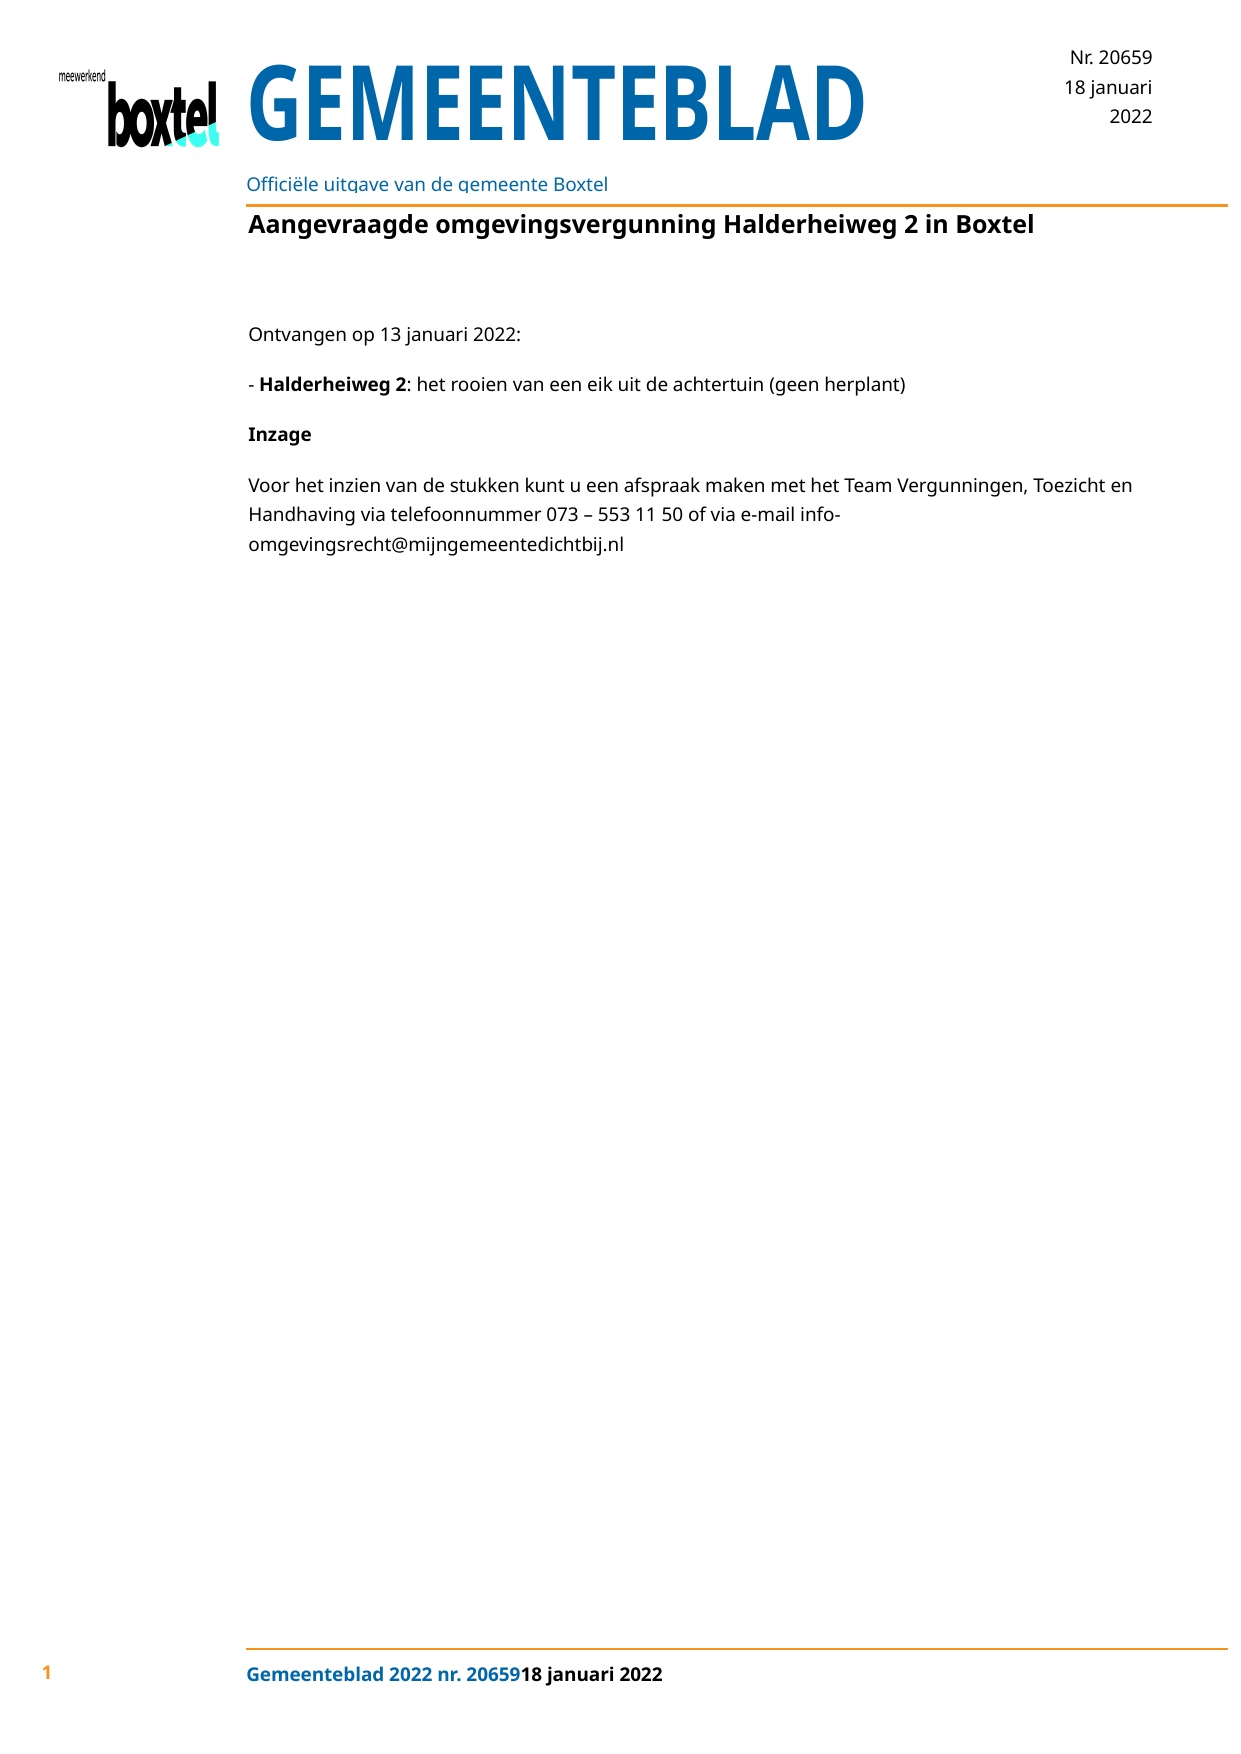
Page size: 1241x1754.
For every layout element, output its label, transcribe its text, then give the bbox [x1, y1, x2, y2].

text Ontvangen op 13 januari 2022: [248, 321, 1152, 346]
text Aangevraagde omgevingsvergunning Halderheiweg 2 in Boxtel [248, 207, 1152, 241]
picture [41, 47, 231, 172]
text Inzage [248, 422, 1152, 447]
text - Halderheiweg 2: het rooien van een eik uit de achtertuin (geen herplant) [248, 371, 1152, 397]
text Voor het inzien van de stukken kunt u een afspraak maken met het Team Vergunningen, Toezicht en Handhaving via telefoonnummer 073 – 553 11 50 of via e-mail info-omgevingsrecht@mijngemeentedichtbij.nl [248, 472, 1152, 557]
